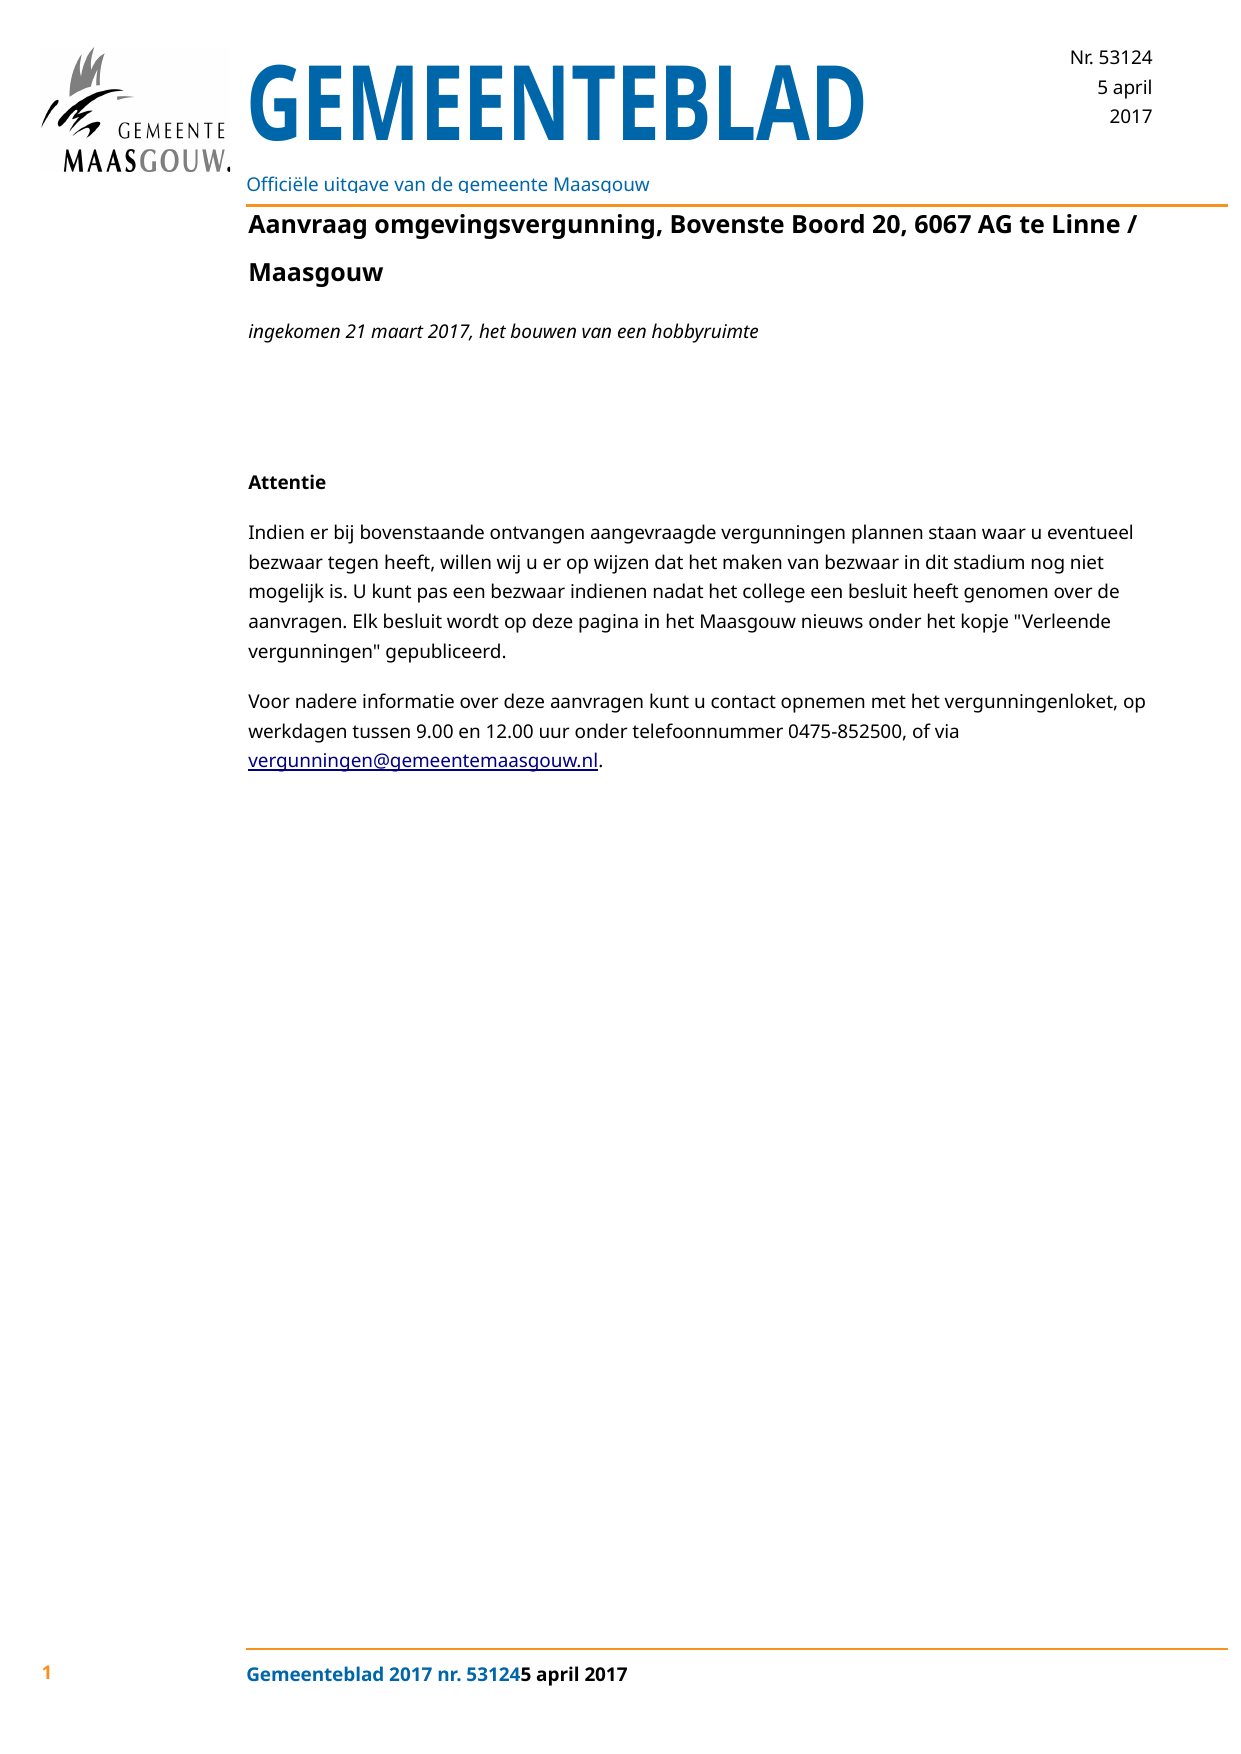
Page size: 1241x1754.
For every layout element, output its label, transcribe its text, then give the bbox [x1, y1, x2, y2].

text Attentie [248, 469, 1152, 495]
text ingekomen 21 maart 2017, het bouwen van een hobbyruimte [248, 318, 1152, 344]
picture [41, 47, 231, 172]
text Indien er bij bovenstaande ontvangen aangevraagde vergunningen plannen staan waar u eventueel bezwaar tegen heeft, willen wij u er op wijzen dat het maken van bezwaar in dit stadium nog niet mogelijk is. U kunt pas een bezwaar indienen nadat het college een besluit heeft genomen over de aanvragen. Elk besluit wordt op deze pagina in het Maasgouw nieuws onder het kopje "Verleende vergunningen" gepubliceerd. [248, 519, 1152, 664]
text Voor nadere informatie over deze aanvragen kunt u contact opnemen met het vergunningenloket, op werkdagen tussen 9.00 en 12.00 uur onder telefoonnummer 0475-852500, of via vergunningen@gemeentemaasgouw.nl. [248, 688, 1152, 773]
text Aanvraag omgevingsvergunning, Bovenste Boord 20, 6067 AG te Linne / Maasgouw [248, 207, 1152, 288]
